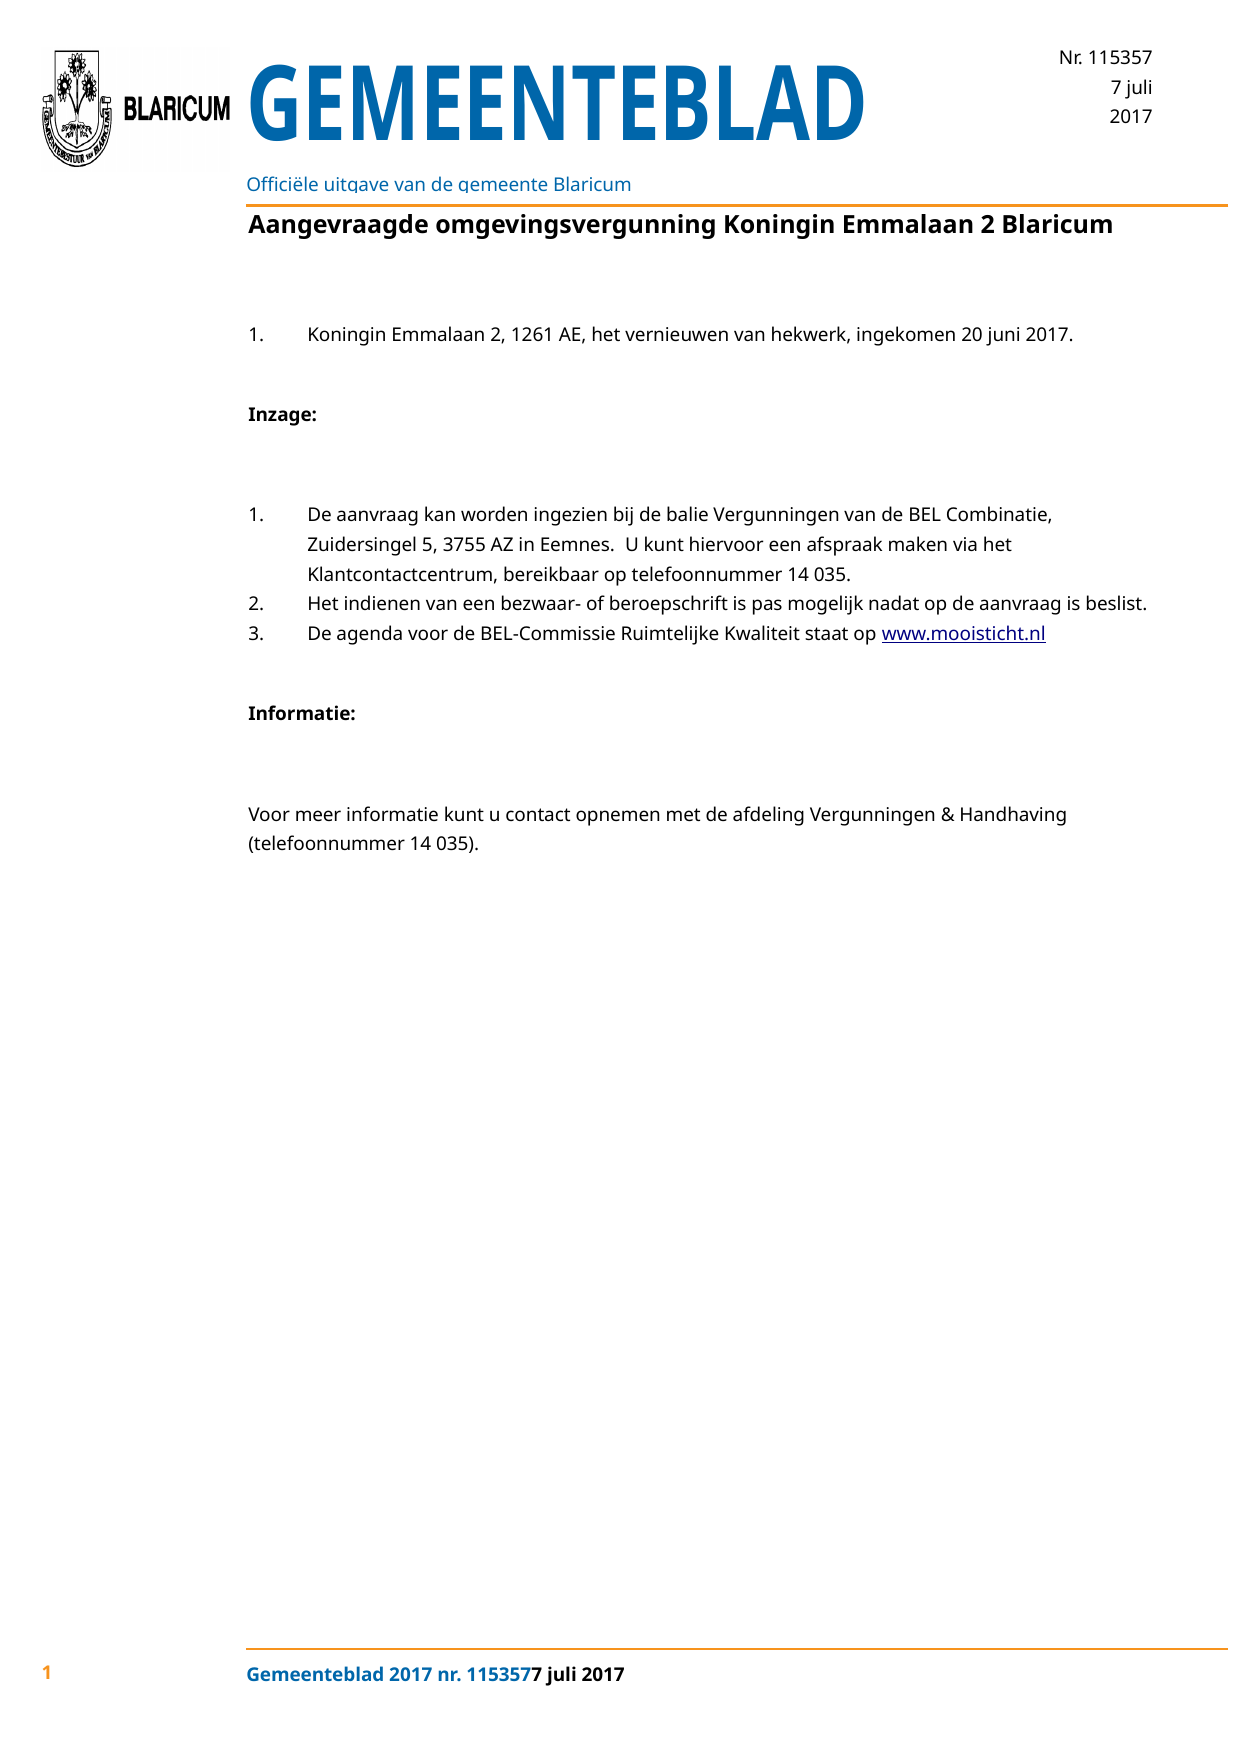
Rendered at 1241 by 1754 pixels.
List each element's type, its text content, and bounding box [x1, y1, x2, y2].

picture [41, 47, 231, 172]
text Voor meer informatie kunt u contact opnemen met de afdeling Vergunningen & Handhaving (telefoonnummer 14 035). [248, 801, 1152, 856]
list Koningin Emmalaan 2, 1261 AE, het vernieuwen van hekwerk, ingekomen 20 juni 2017. [248, 321, 1152, 346]
text Inzage: [248, 401, 1152, 426]
list De agenda voor de BEL-Commissie Ruimtelijke Kwaliteit staat op www.mooisticht.nl [248, 620, 1152, 646]
text Aangevraagde omgevingsvergunning Koningin Emmalaan 2 Blaricum [248, 207, 1152, 241]
list De aanvraag kan worden ingezien bij de balie Vergunningen van de BEL Combinatie, Zuidersingel 5, 3755 AZ in Eemnes. U kunt hiervoor een afspraak maken via het Klantcontactcentrum, bereikbaar op telefoonnummer 14 035. [248, 502, 1152, 586]
text Informatie: [248, 700, 1152, 726]
list Het indienen van een bezwaar- of beroepschrift is pas mogelijk nadat op de aanvraag is beslist. [248, 590, 1152, 616]
